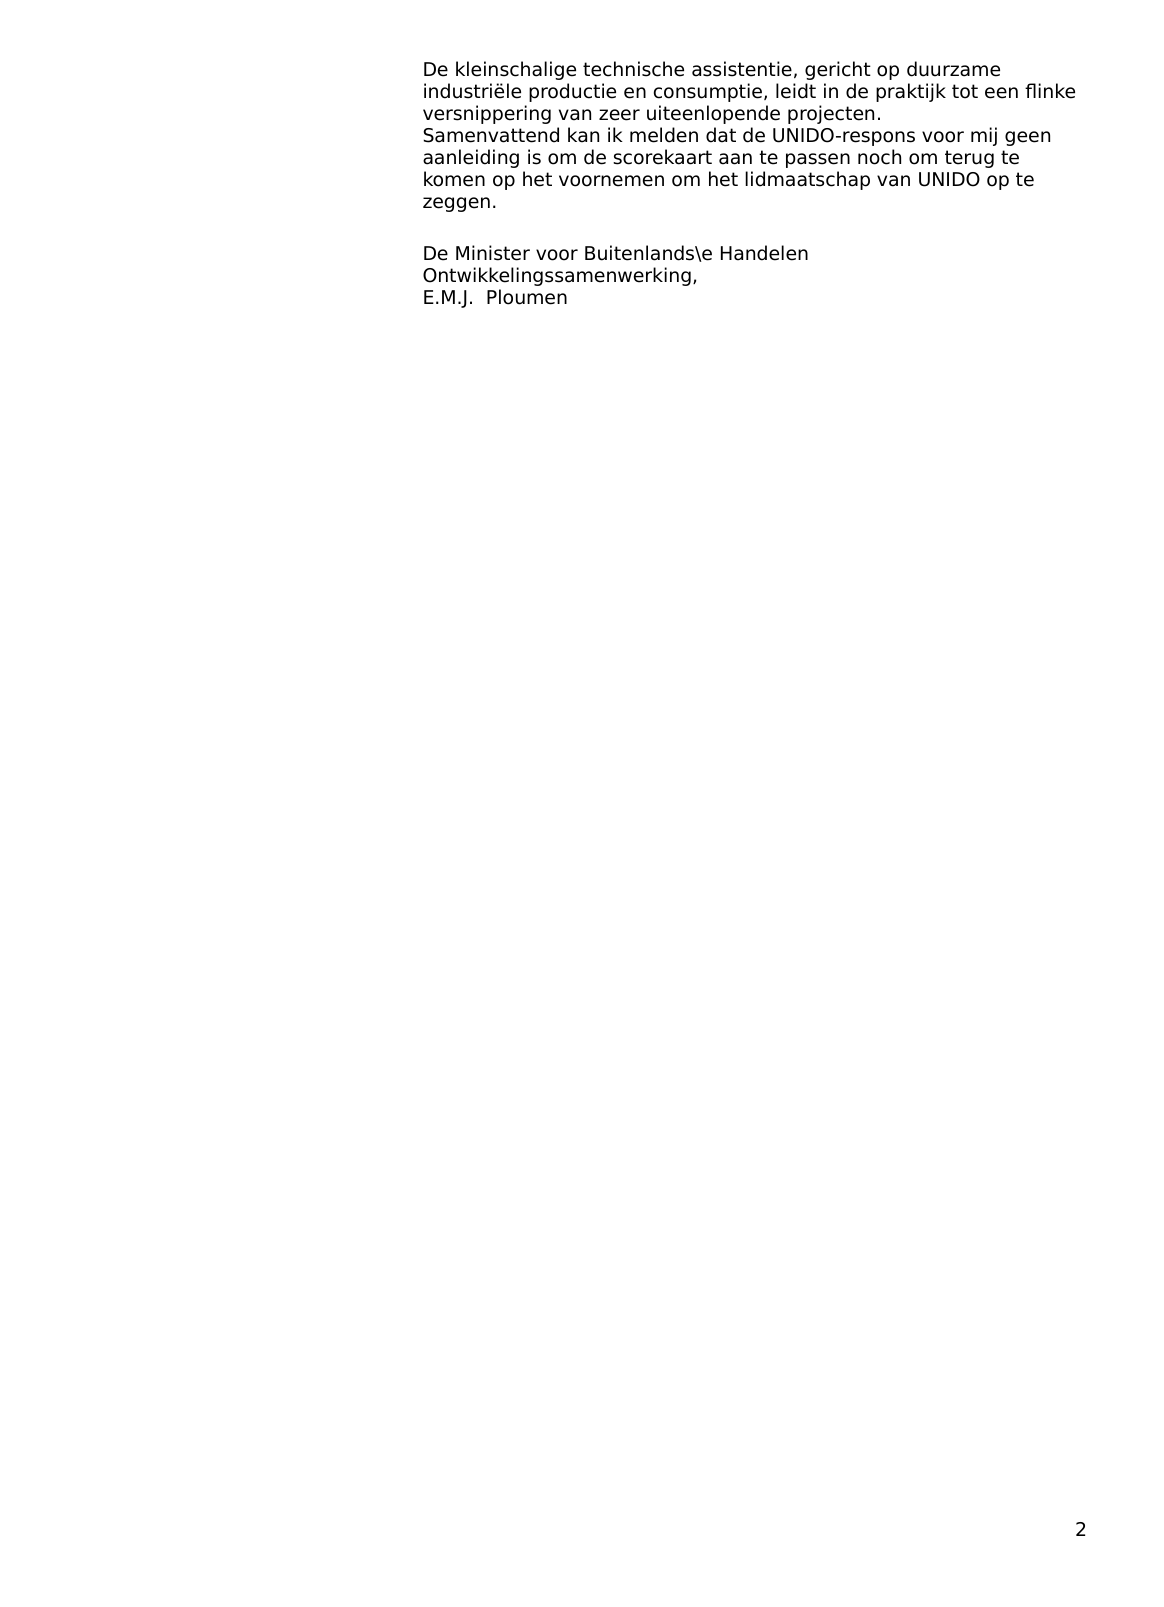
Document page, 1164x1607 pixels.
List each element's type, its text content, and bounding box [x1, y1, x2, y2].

text De Minister voor Buitenlands\e Handelen Ontwikkelingssamenwerking, E.M.J. Ploumen [422, 243, 1087, 309]
text De kleinschalige technische assistentie, gericht op duurzame industriële productie en consumptie, leidt in de praktijk tot een flinke versnippering van zeer uiteenlopende projecten. [422, 59, 1087, 125]
text Samenvattend kan ik melden dat de UNIDO-respons voor mij geen aanleiding is om de scorekaart aan te passen noch om terug te komen op het voornemen om het lidmaatschap van UNIDO op te zeggen. [422, 125, 1087, 213]
